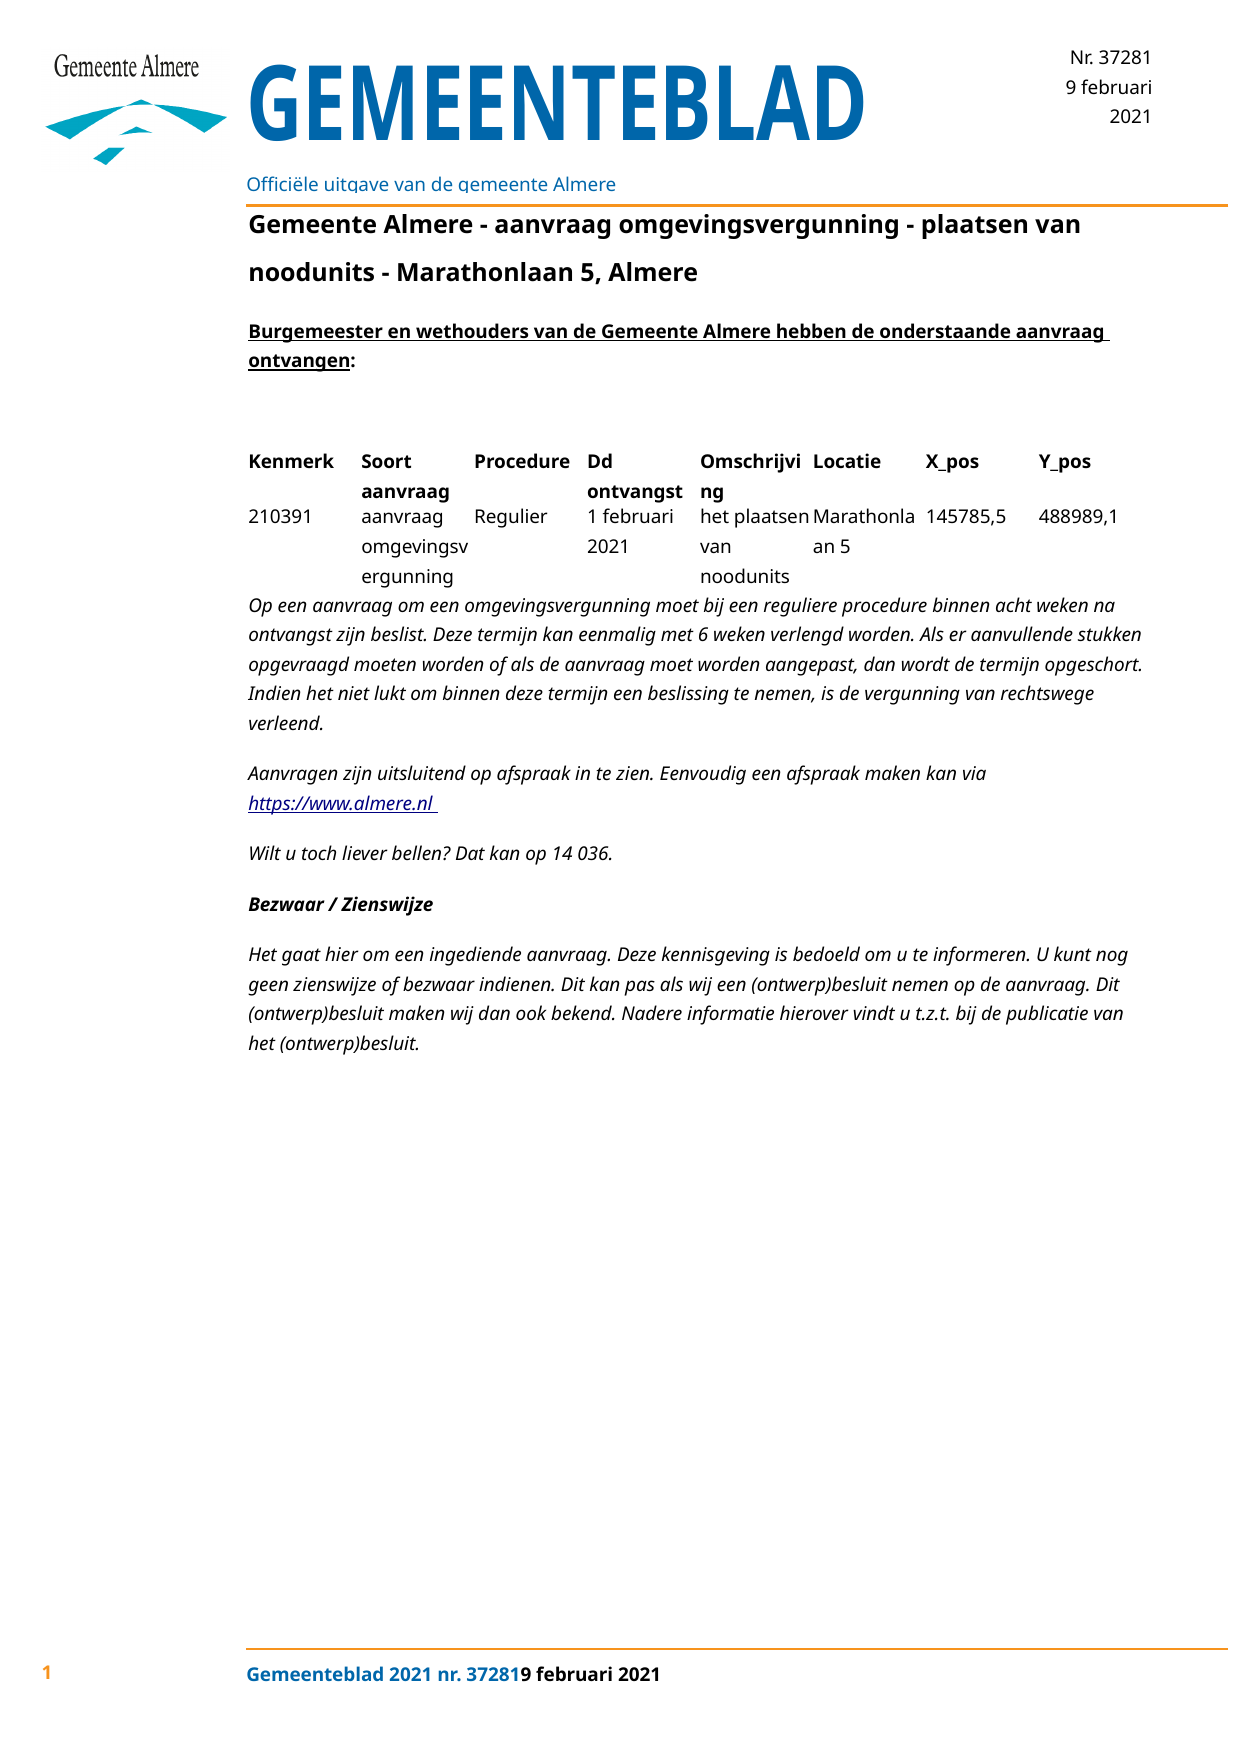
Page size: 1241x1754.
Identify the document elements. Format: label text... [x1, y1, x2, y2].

text Op een aanvraag om een omgevingsvergunning moet bij een reguliere procedure binnen acht weken na ontvangst zijn beslist. Deze termijn kan eenmalig met 6 weken verlengd worden. Als er aanvullende stukken opgevraagd moeten worden of als de aanvraag moet worden aangepast, dan wordt de termijn opgeschort. Indien het niet lukt om binnen deze termijn een beslissing te nemen, is de vergunning van rechtswege verleend. [248, 592, 1152, 736]
text Aanvragen zijn uitsluitend op afspraak in te zien. Eenvoudig een afspraak maken kan via https://www.almere.nl [248, 761, 1152, 816]
text Gemeente Almere - aanvraag omgevingsvergunning - plaatsen van noodunits - Marathonlaan 5, Almere [248, 207, 1152, 288]
table_header X_pos [926, 449, 1038, 504]
table_cell aanvraag omgevingsvergunning [361, 504, 474, 589]
text Burgemeester en wethouders van de Gemeente Almere hebben de onderstaande aanvraag ontvangen: [248, 318, 1152, 373]
table_cell 488989,1 [1039, 504, 1152, 589]
table_header Y_pos [1039, 449, 1152, 504]
table_cell Marathonlaan 5 [813, 504, 926, 589]
table_header Soort aanvraag [361, 449, 474, 504]
table_cell 1 februari 2021 [587, 504, 700, 589]
table_cell 145785,5 [926, 504, 1038, 589]
table_cell het plaatsen van noodunits [700, 504, 813, 589]
text Wilt u toch liever bellen? Dat kan op 14 036. [248, 841, 1152, 866]
picture [41, 47, 231, 172]
table_header Locatie [813, 449, 926, 504]
table_header Kenmerk [248, 449, 361, 504]
table_header Omschrijving [700, 449, 813, 504]
table_cell Regulier [474, 504, 587, 589]
table_cell 210391 [248, 504, 361, 589]
table_header Dd ontvangst [587, 449, 700, 504]
table_header Procedure [474, 449, 587, 504]
text Bezwaar / Zienswijze [248, 891, 1152, 917]
text Het gaat hier om een ingediende aanvraag. Deze kennisgeving is bedoeld om u te informeren. U kunt nog geen zienswijze of bezwaar indienen. Dit kan pas als wij een (ontwerp)besluit nemen op de aanvraag. Dit (ontwerp)besluit maken wij dan ook bekend. Nadere informatie hierover vindt u t.z.t. bij de publicatie van het (ontwerp)besluit. [248, 941, 1152, 1056]
